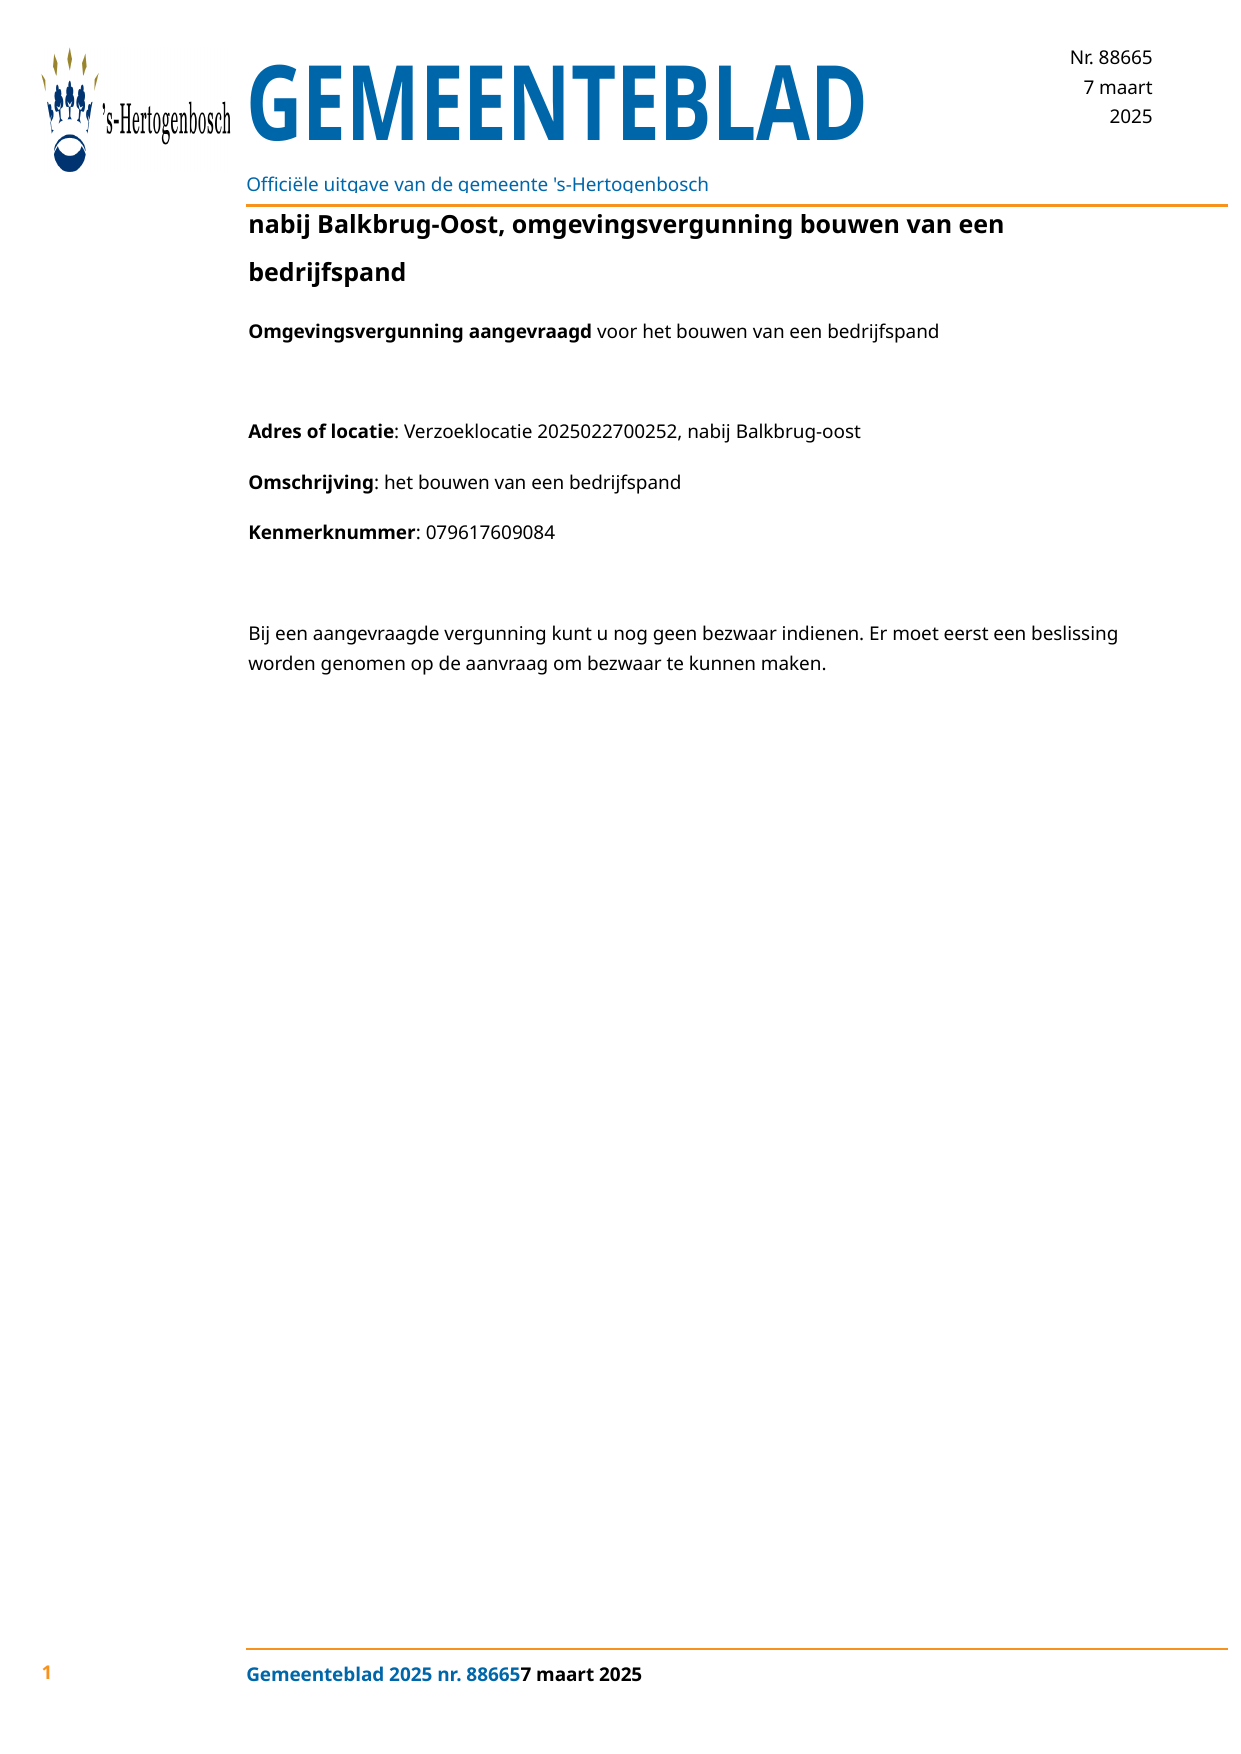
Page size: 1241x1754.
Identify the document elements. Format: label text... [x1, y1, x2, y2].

text Bij een aangevraagde vergunning kunt u nog geen bezwaar indienen. Er moet eerst een beslissing worden genomen op de aanvraag om bezwaar te kunnen maken. [248, 620, 1152, 676]
text Kenmerknummer: 079617609084 [248, 519, 1152, 545]
picture [41, 47, 231, 172]
text Omschrijving: het bouwen van een bedrijfspand [248, 469, 1152, 495]
text Adres of locatie: Verzoeklocatie 2025022700252, nabij Balkbrug-oost [248, 419, 1152, 444]
text nabij Balkbrug-Oost, omgevingsvergunning bouwen van een bedrijfspand [248, 207, 1152, 288]
text Omgevingsvergunning aangevraagd voor het bouwen van een bedrijfspand [248, 318, 1152, 344]
